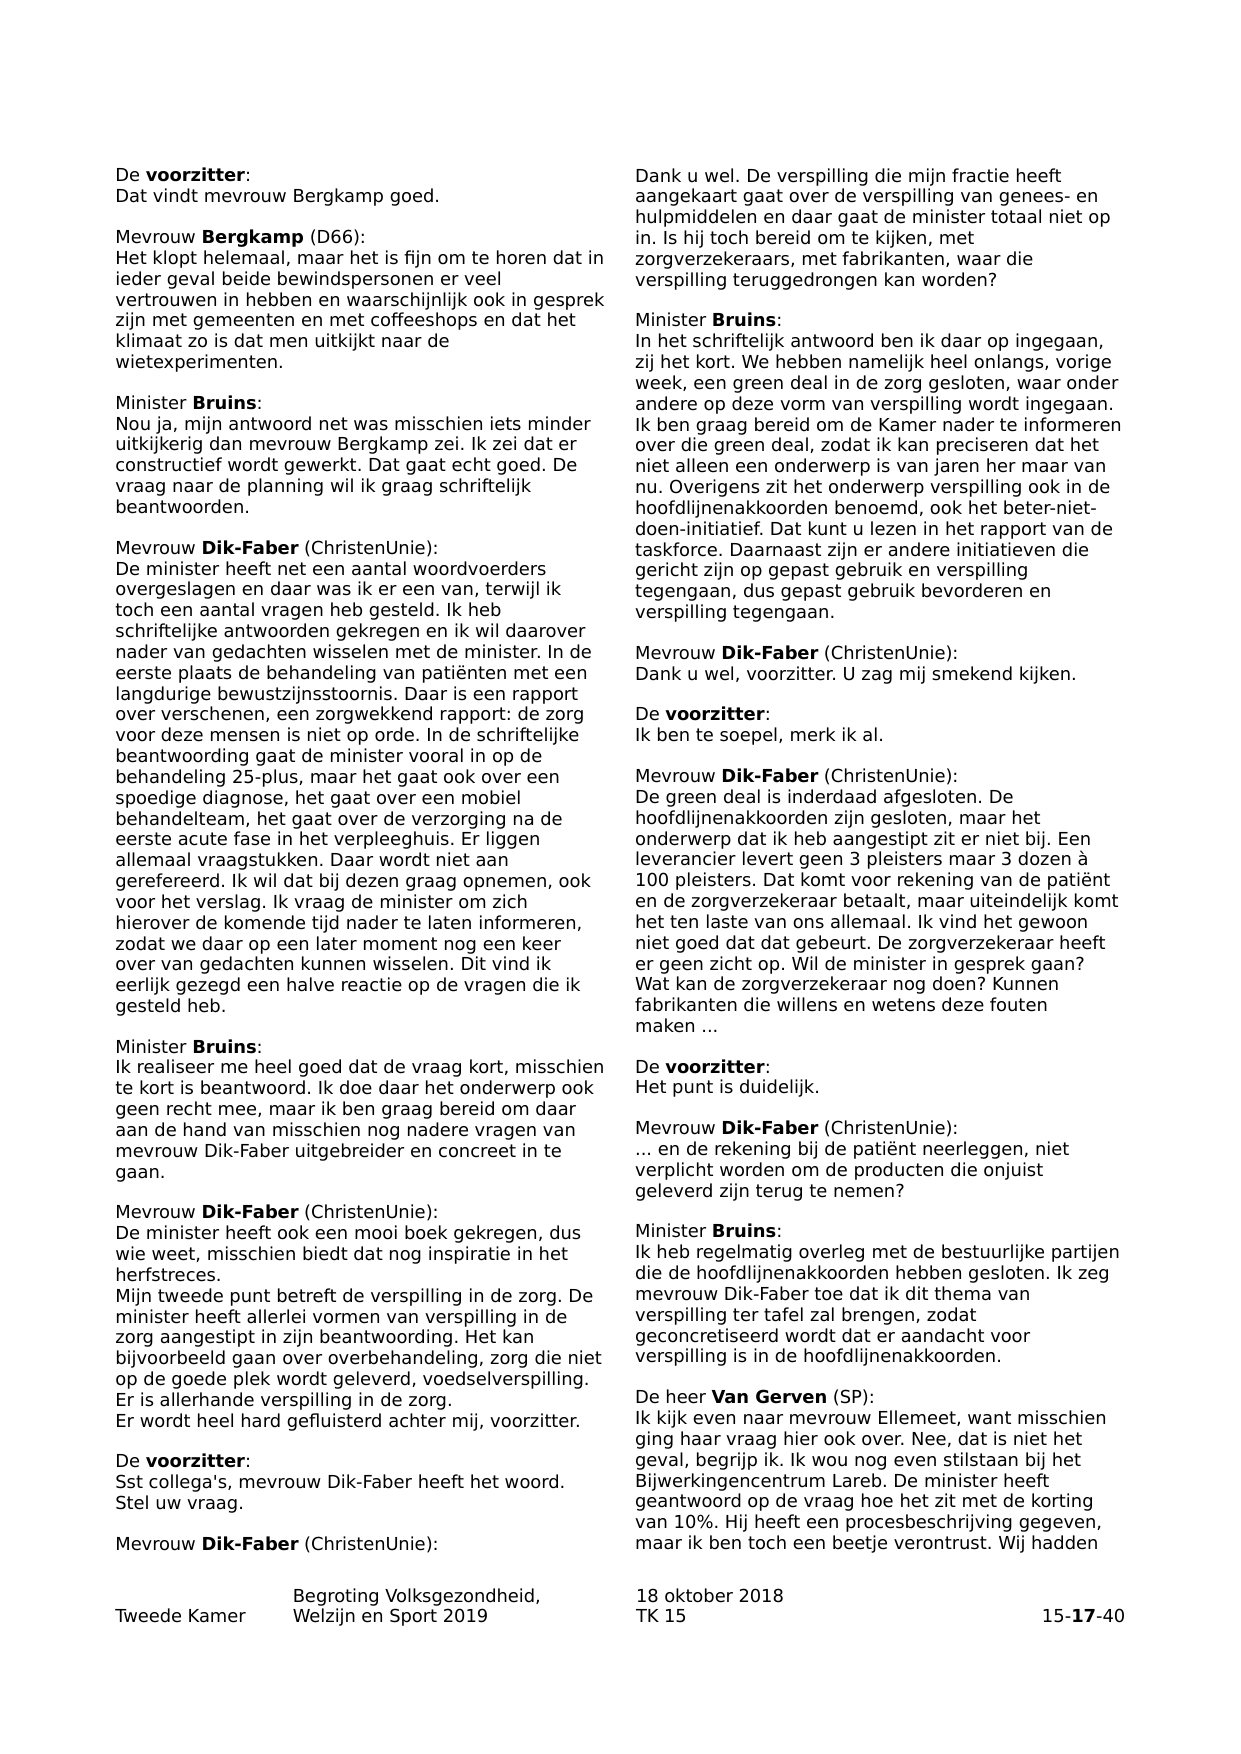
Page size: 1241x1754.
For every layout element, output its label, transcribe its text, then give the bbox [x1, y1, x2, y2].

text Ik ben te soepel, merk ik al. [635, 725, 1125, 746]
text Ik kijk even naar mevrouw Ellemeet, want misschien ging haar vraag hier ook over. Nee, dat is niet het geval, begrijp ik. Ik wou nog even stilstaan bij het Bijwerkingencentrum Lareb. De minister heeft geantwoord op de vraag hoe het zit met de korting van 10%. Hij heeft een procesbeschrijving gegeven, maar ik ben toch een beetje verontrust. Wij hadden [635, 1408, 1125, 1554]
text Ik heb regelmatig overleg met de bestuurlijke partijen die de hoofdlijnenakkoorden hebben gesloten. Ik zeg mevrouw Dik-Faber toe dat ik dit thema van verspilling ter tafel zal brengen, zodat geconcretiseerd wordt dat er aandacht voor verspilling is in de hoofdlijnenakkoorden. [635, 1242, 1125, 1367]
text De green deal is inderdaad afgesloten. De hoofdlijnenakkoorden zijn gesloten, maar het onderwerp dat ik heb aangestipt zit er niet bij. Een leverancier levert geen 3 pleisters maar 3 dozen à 100 pleisters. Dat komt voor rekening van de patiënt en de zorgverzekeraar betaalt, maar uiteindelijk komt het ten laste van ons allemaal. Ik vind het gewoon niet goed dat dat gebeurt. De zorgverzekeraar heeft er geen zicht op. Wil de minister in gesprek gaan? Wat kan de zorgverzekeraar nog doen? Kunnen fabrikanten die willens en wetens deze fouten maken ... [635, 787, 1125, 1037]
text Mijn tweede punt betreft de verspilling in de zorg. De minister heeft allerlei vormen van verspilling in de zorg aangestipt in zijn beantwoording. Het kan bijvoorbeeld gaan over overbehandeling, zorg die niet op de goede plek wordt geleverd, voedselverspilling. Er is allerhande verspilling in de zorg. [115, 1286, 605, 1411]
text Sst collega's, mevrouw Dik-Faber heeft het woord. Stel uw vraag. [115, 1472, 605, 1514]
text Mevrouw Dik-Faber (ChristenUnie): [635, 643, 1125, 663]
text De voorzitter: [115, 165, 605, 186]
text De voorzitter: [635, 704, 1125, 725]
text Het klopt helemaal, maar het is fijn om te horen dat in ieder geval beide bewindspersonen er veel vertrouwen in hebben en waarschijnlijk ook in gesprek zijn met gemeenten en met coffeeshops en dat het klimaat zo is dat men uitkijkt naar de wietexperimenten. [115, 248, 605, 373]
text De minister heeft ook een mooi boek gekregen, dus wie weet, misschien biedt dat nog inspiratie in het herfstreces. [115, 1223, 605, 1286]
text Dat vindt mevrouw Bergkamp goed. [115, 186, 605, 207]
text ... en de rekening bij de patiënt neerleggen, niet verplicht worden om de producten die onjuist geleverd zijn terug te nemen? [635, 1139, 1125, 1201]
text Mevrouw Dik-Faber (ChristenUnie): [115, 1202, 605, 1223]
text Minister Bruins: [635, 310, 1125, 331]
text De heer Van Gerven (SP): [635, 1387, 1125, 1408]
text Mevrouw Bergkamp (D66): [115, 227, 605, 248]
text Het punt is duidelijk. [635, 1077, 1125, 1098]
text De voorzitter: [635, 1057, 1125, 1077]
text Mevrouw Dik-Faber (ChristenUnie): [115, 537, 605, 558]
text In het schriftelijk antwoord ben ik daar op ingegaan, zij het kort. We hebben namelijk heel onlangs, vorige week, een green deal in de zorg gesloten, waar onder andere op deze vorm van verspilling wordt ingegaan. Ik ben graag bereid om de Kamer nader te informeren over die green deal, zodat ik kan preciseren dat het niet alleen een onderwerp is van jaren her maar van nu. Overigens zit het onderwerp verspilling ook in de hoofdlijnenakkoorden benoemd, ook het beter-niet-doen-initiatief. Dat kunt u lezen in het rapport van de taskforce. Daarnaast zijn er andere initiatieven die gericht zijn op gepast gebruik en verspilling tegengaan, dus gepast gebruik bevorderen en verspilling tegengaan. [635, 331, 1125, 623]
text Mevrouw Dik-Faber (ChristenUnie): [115, 1534, 605, 1554]
text Mevrouw Dik-Faber (ChristenUnie): [635, 766, 1125, 787]
text Minister Bruins: [635, 1221, 1125, 1242]
text Minister Bruins: [115, 393, 605, 413]
text Mevrouw Dik-Faber (ChristenUnie): [635, 1118, 1125, 1139]
text Nou ja, mijn antwoord net was misschien iets minder uitkijkerig dan mevrouw Bergkamp zei. Ik zei dat er constructief wordt gewerkt. Dat gaat echt goed. De vraag naar de planning wil ik graag schriftelijk beantwoorden. [115, 413, 605, 517]
text Dank u wel, voorzitter. U zag mij smekend kijken. [635, 663, 1125, 684]
text De minister heeft net een aantal woordvoerders overgeslagen en daar was ik er een van, terwijl ik toch een aantal vragen heb gesteld. Ik heb schriftelijke antwoorden gekregen en ik wil daarover nader van gedachten wisselen met de minister. In de eerste plaats de behandeling van patiënten met een langdurige bewustzijnsstoornis. Daar is een rapport over verschenen, een zorgwekkend rapport: de zorg voor deze mensen is niet op orde. In de schriftelijke beantwoording gaat de minister vooral in op de behandeling 25-plus, maar het gaat ook over een spoedige diagnose, het gaat over een mobiel behandelteam, het gaat over de verzorging na de eerste acute fase in het verpleeghuis. Er liggen allemaal vraagstukken. Daar wordt niet aan gerefereerd. Ik wil dat bij dezen graag opnemen, ook voor het verslag. Ik vraag de minister om zich hierover de komende tijd nader te laten informeren, zodat we daar op een later moment nog een keer over van gedachten kunnen wisselen. Dit vind ik eerlijk gezegd een halve reactie op de vragen die ik gesteld heb. [115, 558, 605, 1017]
text Ik realiseer me heel goed dat de vraag kort, misschien te kort is beantwoord. Ik doe daar het onderwerp ook geen recht mee, maar ik ben graag bereid om daar aan de hand van misschien nog nadere vragen van mevrouw Dik-Faber uitgebreider en concreet in te gaan. [115, 1057, 605, 1182]
text Er wordt heel hard gefluisterd achter mij, voorzitter. [115, 1411, 605, 1431]
text Dank u wel. De verspilling die mijn fractie heeft aangekaart gaat over de verspilling van genees- en hulpmiddelen en daar gaat de minister totaal niet op in. Is hij toch bereid om te kijken, met zorgverzekeraars, met fabrikanten, waar die verspilling teruggedrongen kan worden? [635, 165, 1125, 290]
text Minister Bruins: [115, 1037, 605, 1057]
text De voorzitter: [115, 1451, 605, 1472]
